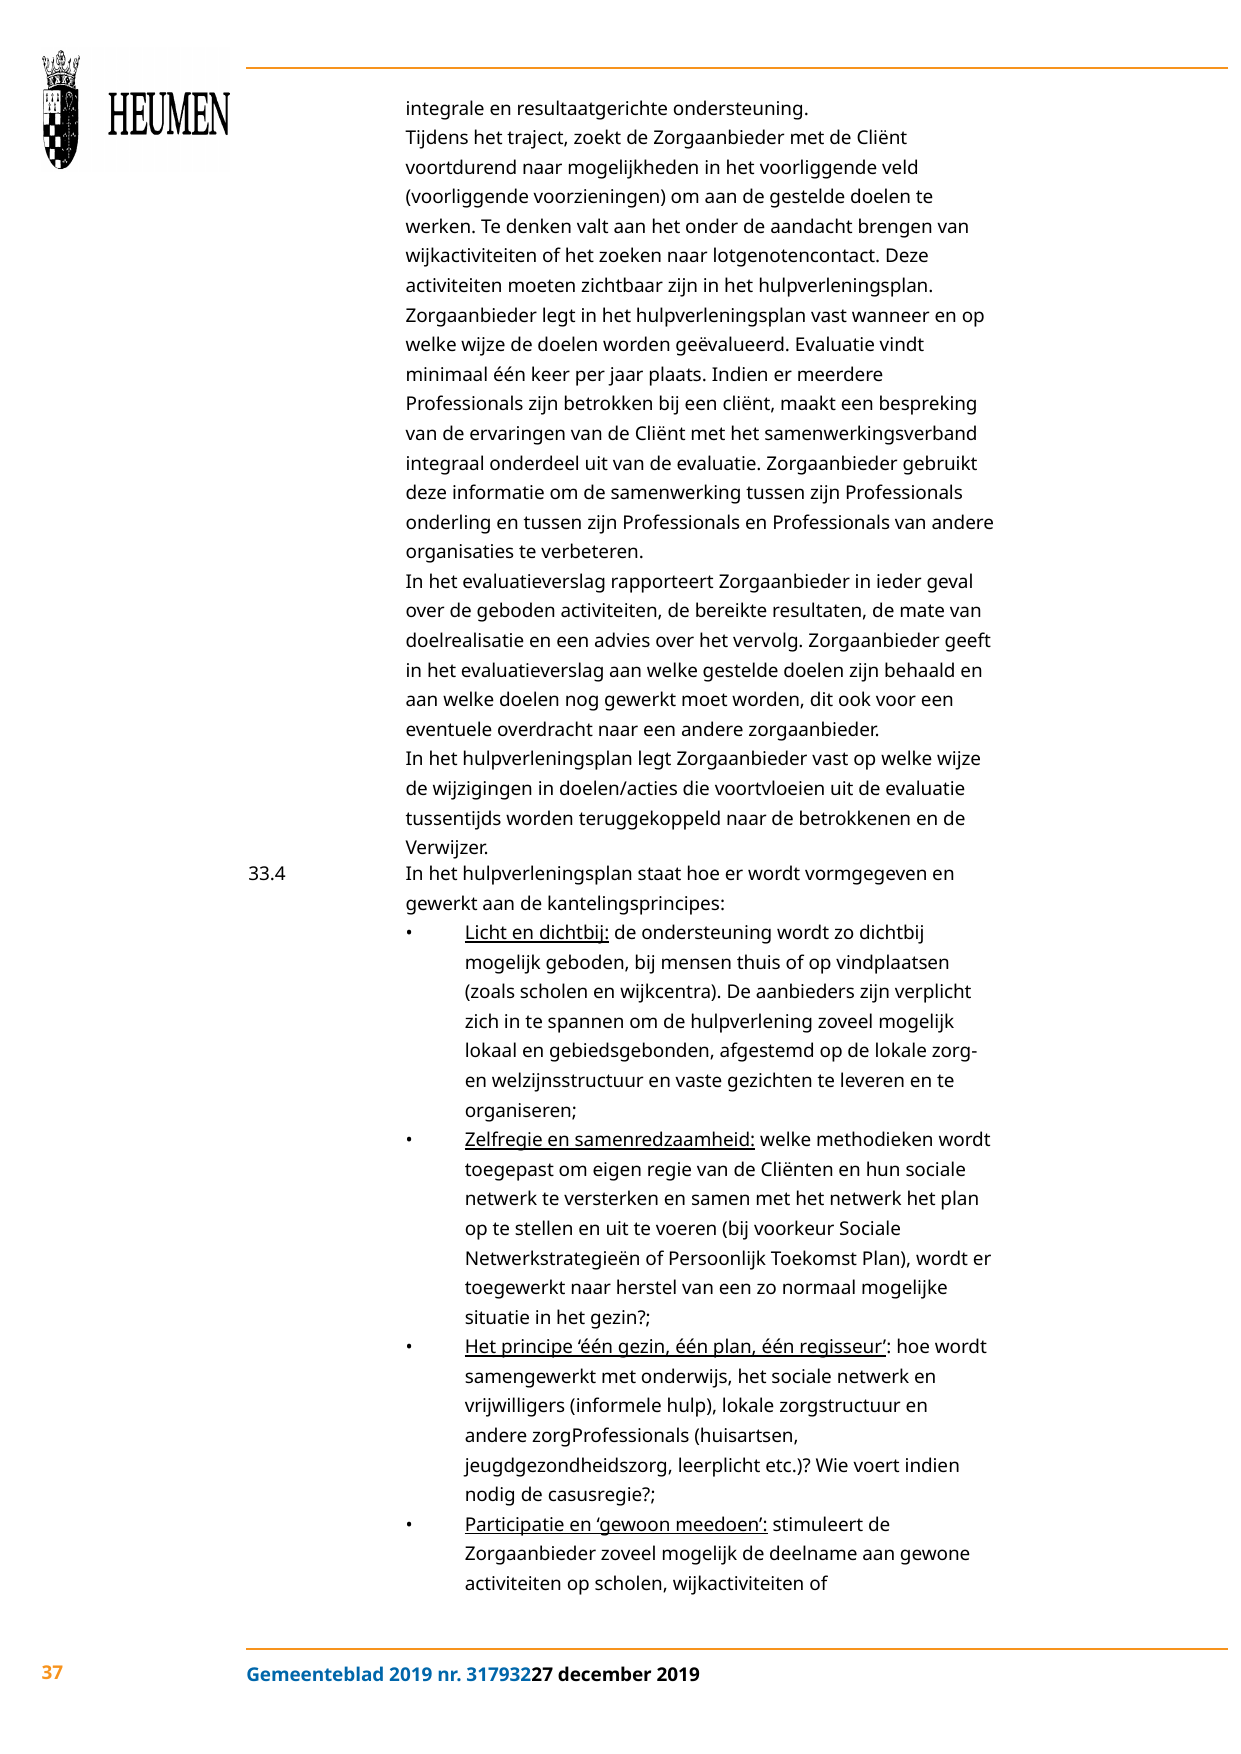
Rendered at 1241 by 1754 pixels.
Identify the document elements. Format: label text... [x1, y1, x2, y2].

table_cell [248, 95, 405, 860]
table_cell In het hulpverleningsplan staat hoe er wordt vormgegeven en gewerkt aan de kantelingsprincipes: Licht en dichtbij: de ondersteuning wordt zo dichtbij mogelijk geboden, bij mensen thuis of op vindplaatsen (zoals scholen en wijkcentra). De aanbieders zijn verplicht zich in te spannen om de hulpverlening zoveel mogelijk lokaal en gebiedsgebonden, afgestemd op de lokale zorg- en welzijnsstructuur en vaste gezichten te leveren en te organiseren; Zelfregie en samenredzaamheid: welke methodieken wordt toegepast om eigen regie van de Cliënten en hun sociale netwerk te versterken en samen met het netwerk het plan op te stellen en uit te voeren (bij voorkeur Sociale Netwerkstrategieën of Persoonlijk Toekomst Plan), wordt er toegewerkt naar herstel van een zo normaal mogelijke situatie in het gezin?; Het principe ‘één gezin, één plan, één regisseur’: hoe wordt samengewerkt met onderwijs, het sociale netwerk en vrijwilligers (informele hulp), lokale zorgstructuur en andere zorgProfessionals (huisartsen, jeugdgezondheidszorg, leerplicht etc.)? Wie voert indien nodig de casusregie?; Participatie en ‘gewoon meedoen’: stimuleert de Zorgaanbieder zoveel mogelijk de deelname aan gewone activiteiten op scholen, wijkactiviteiten of [405, 860, 994, 1596]
table_cell integrale en resultaatgerichte ondersteuning. Tijdens het traject, zoekt de Zorgaanbieder met de Cliënt voortdurend naar mogelijkheden in het voorliggende veld (voorliggende voorzieningen) om aan de gestelde doelen te werken. Te denken valt aan het onder de aandacht brengen van wijkactiviteiten of het zoeken naar lotgenotencontact. Deze activiteiten moeten zichtbaar zijn in het hulpverleningsplan. Zorgaanbieder legt in het hulpverleningsplan vast wanneer en op welke wijze de doelen worden geëvalueerd. Evaluatie vindt minimaal één keer per jaar plaats. Indien er meerdere Professionals zijn betrokken bij een cliënt, maakt een bespreking van de ervaringen van de Cliënt met het samenwerkingsverband integraal onderdeel uit van de evaluatie. Zorgaanbieder gebruikt deze informatie om de samenwerking tussen zijn Professionals onderling en tussen zijn Professionals en Professionals van andere organisaties te verbeteren. In het evaluatieverslag rapporteert Zorgaanbieder in ieder geval over de geboden activiteiten, de bereikte resultaten, de mate van doelrealisatie en een advies over het vervolg. Zorgaanbieder geeft in het evaluatieverslag aan welke gestelde doelen zijn behaald en aan welke doelen nog gewerkt moet worden, dit ook voor een eventuele overdracht naar een andere zorgaanbieder. In het hulpverleningsplan legt Zorgaanbieder vast op welke wijze de wijzigingen in doelen/acties die voortvloeien uit de evaluatie tussentijds worden teruggekoppeld naar de betrokkenen en de Verwijzer. [405, 95, 994, 860]
picture [41, 47, 231, 172]
table_cell 33.4 [248, 860, 405, 1596]
